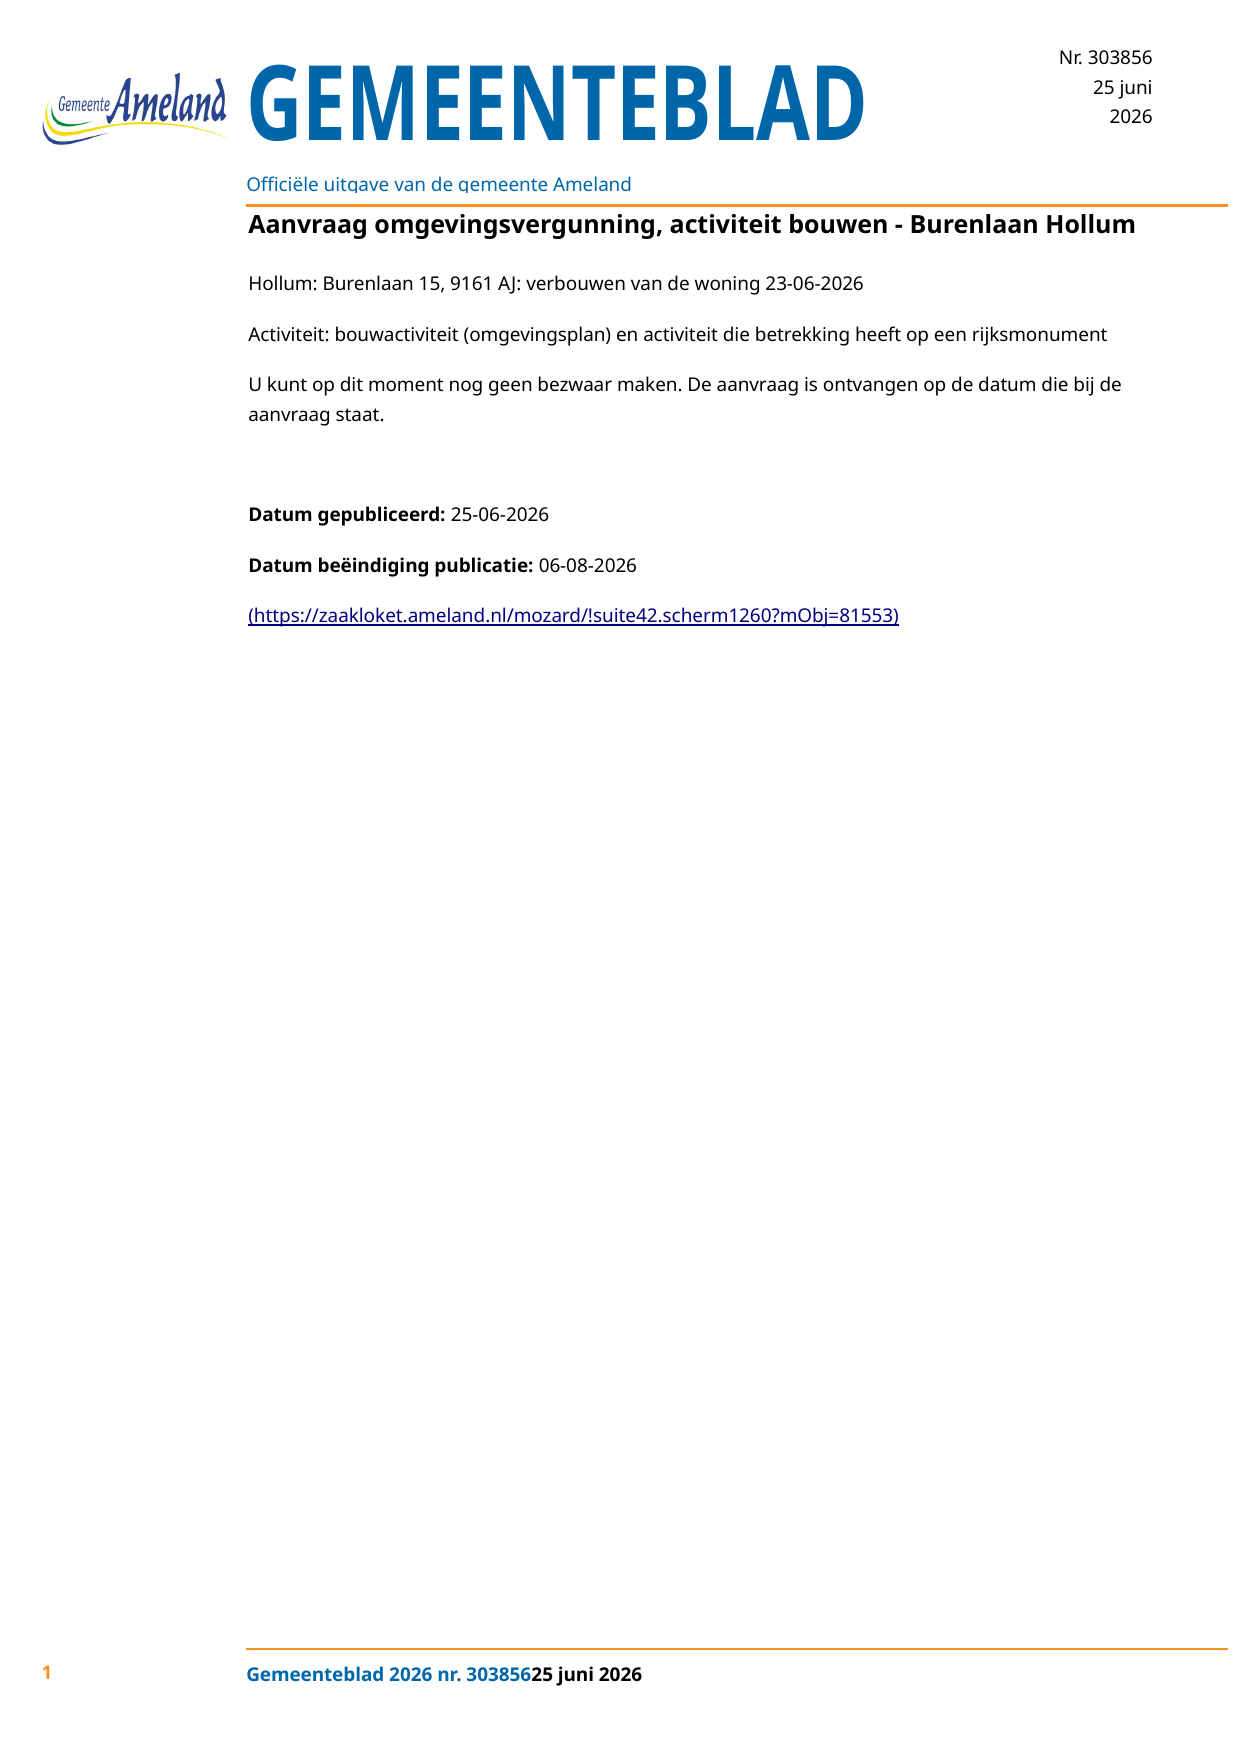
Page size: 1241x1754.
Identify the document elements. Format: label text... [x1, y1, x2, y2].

text Datum beëindiging publicatie: 06-08-2026 [248, 552, 1152, 578]
text Datum gepubliceerd: 25-06-2026 [248, 502, 1152, 527]
text Hollum: Burenlaan 15, 9161 AJ: verbouwen van de woning 23-06-2026 [248, 270, 1152, 296]
text (https://zaakloket.ameland.nl/mozard/!suite42.scherm1260?mObj=81553) [248, 602, 1152, 628]
text Activiteit: bouwactiviteit (omgevingsplan) en activiteit die betrekking heeft op een rijksmonument [248, 321, 1152, 346]
picture [41, 47, 231, 172]
text U kunt op dit moment nog geen bezwaar maken. De aanvraag is ontvangen op de datum die bij de aanvraag staat. [248, 371, 1152, 426]
text Aanvraag omgevingsvergunning, activiteit bouwen - Burenlaan Hollum [248, 207, 1152, 241]
